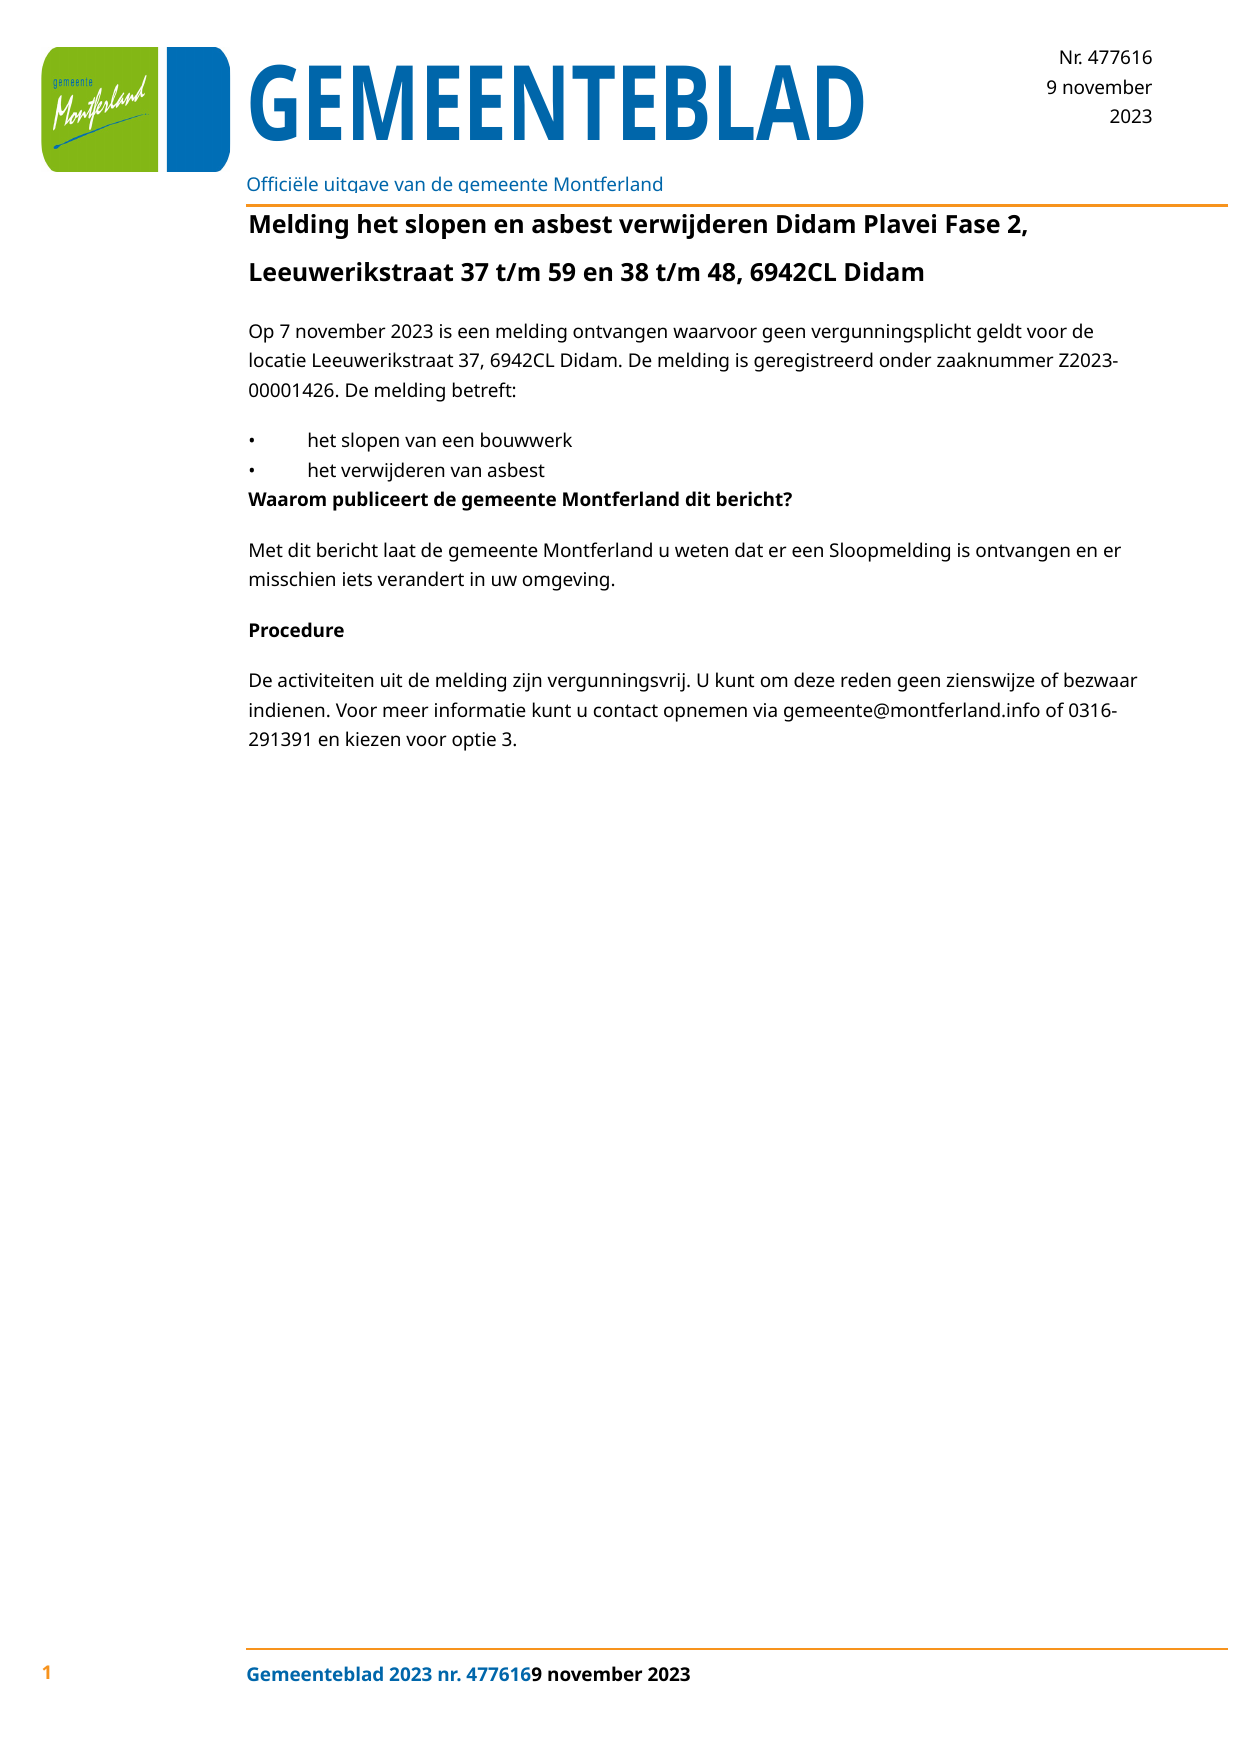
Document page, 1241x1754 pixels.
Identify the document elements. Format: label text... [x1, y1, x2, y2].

text Met dit bericht laat de gemeente Montferland u weten dat er een Sloopmelding is ontvangen en er misschien iets verandert in uw omgeving. [248, 537, 1152, 592]
text Melding het slopen en asbest verwijderen Didam Plavei Fase 2, Leeuwerikstraat 37 t/m 59 en 38 t/m 48, 6942CL Didam [248, 207, 1152, 288]
text Waarom publiceert de gemeente Montferland dit bericht? [248, 487, 1152, 512]
text Procedure [248, 617, 1152, 643]
text De activiteiten uit de melding zijn vergunningsvrij. U kunt om deze reden geen zienswijze of bezwaar indienen. Voor meer informatie kunt u contact opnemen via gemeente@montferland.info of 0316-291391 en kiezen voor optie 3. [248, 667, 1152, 752]
picture [41, 47, 231, 172]
text Op 7 november 2023 is een melding ontvangen waarvoor geen vergunningsplicht geldt voor de locatie Leeuwerikstraat 37, 6942CL Didam. De melding is geregistreerd onder zaaknummer Z2023-00001426. De melding betreft: [248, 318, 1152, 403]
list het verwijderen van asbest [248, 457, 1152, 483]
list het slopen van een bouwwerk [248, 427, 1152, 453]
